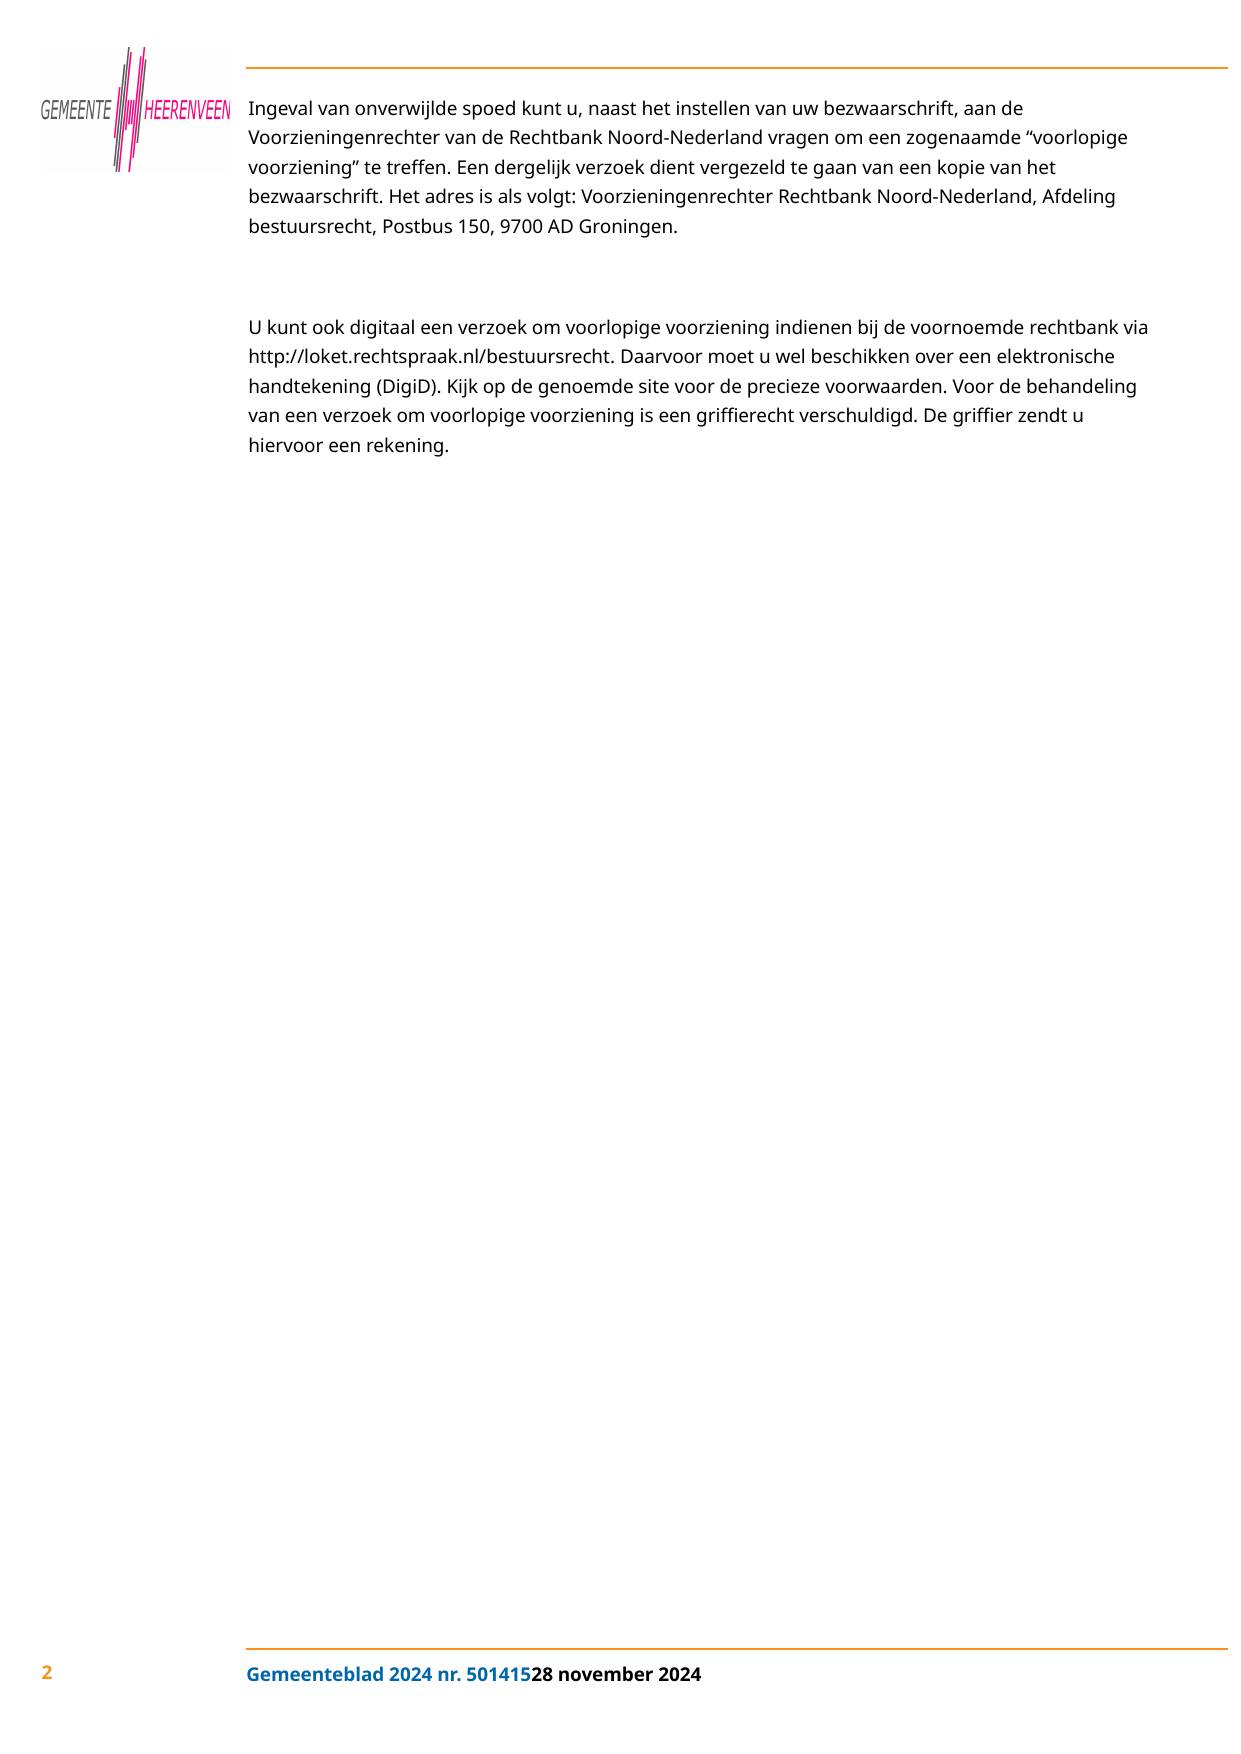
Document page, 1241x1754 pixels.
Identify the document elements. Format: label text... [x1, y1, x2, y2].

picture [41, 47, 231, 172]
text U kunt ook digitaal een verzoek om voorlopige voorziening indienen bij de voornoemde rechtbank via http://loket.rechtspraak.nl/bestuursrecht. Daarvoor moet u wel beschikken over een elektronische handtekening (DigiD). Kijk op de genoemde site voor de precieze voorwaarden. Voor de behandeling van een verzoek om voorlopige voorziening is een griffierecht verschuldigd. De griffier zendt u hiervoor een rekening. [248, 314, 1152, 458]
text Ingeval van onverwijlde spoed kunt u, naast het instellen van uw bezwaarschrift, aan de Voorzieningenrechter van de Rechtbank Noord-Nederland vragen om een zogenaamde “voorlopige voorziening” te treffen. Een dergelijk verzoek dient vergezeld te gaan van een kopie van het bezwaarschrift. Het adres is als volgt: Voorzieningenrechter Rechtbank Noord-Nederland, Afdeling bestuursrecht, Postbus 150, 9700 AD Groningen. [248, 95, 1152, 239]
